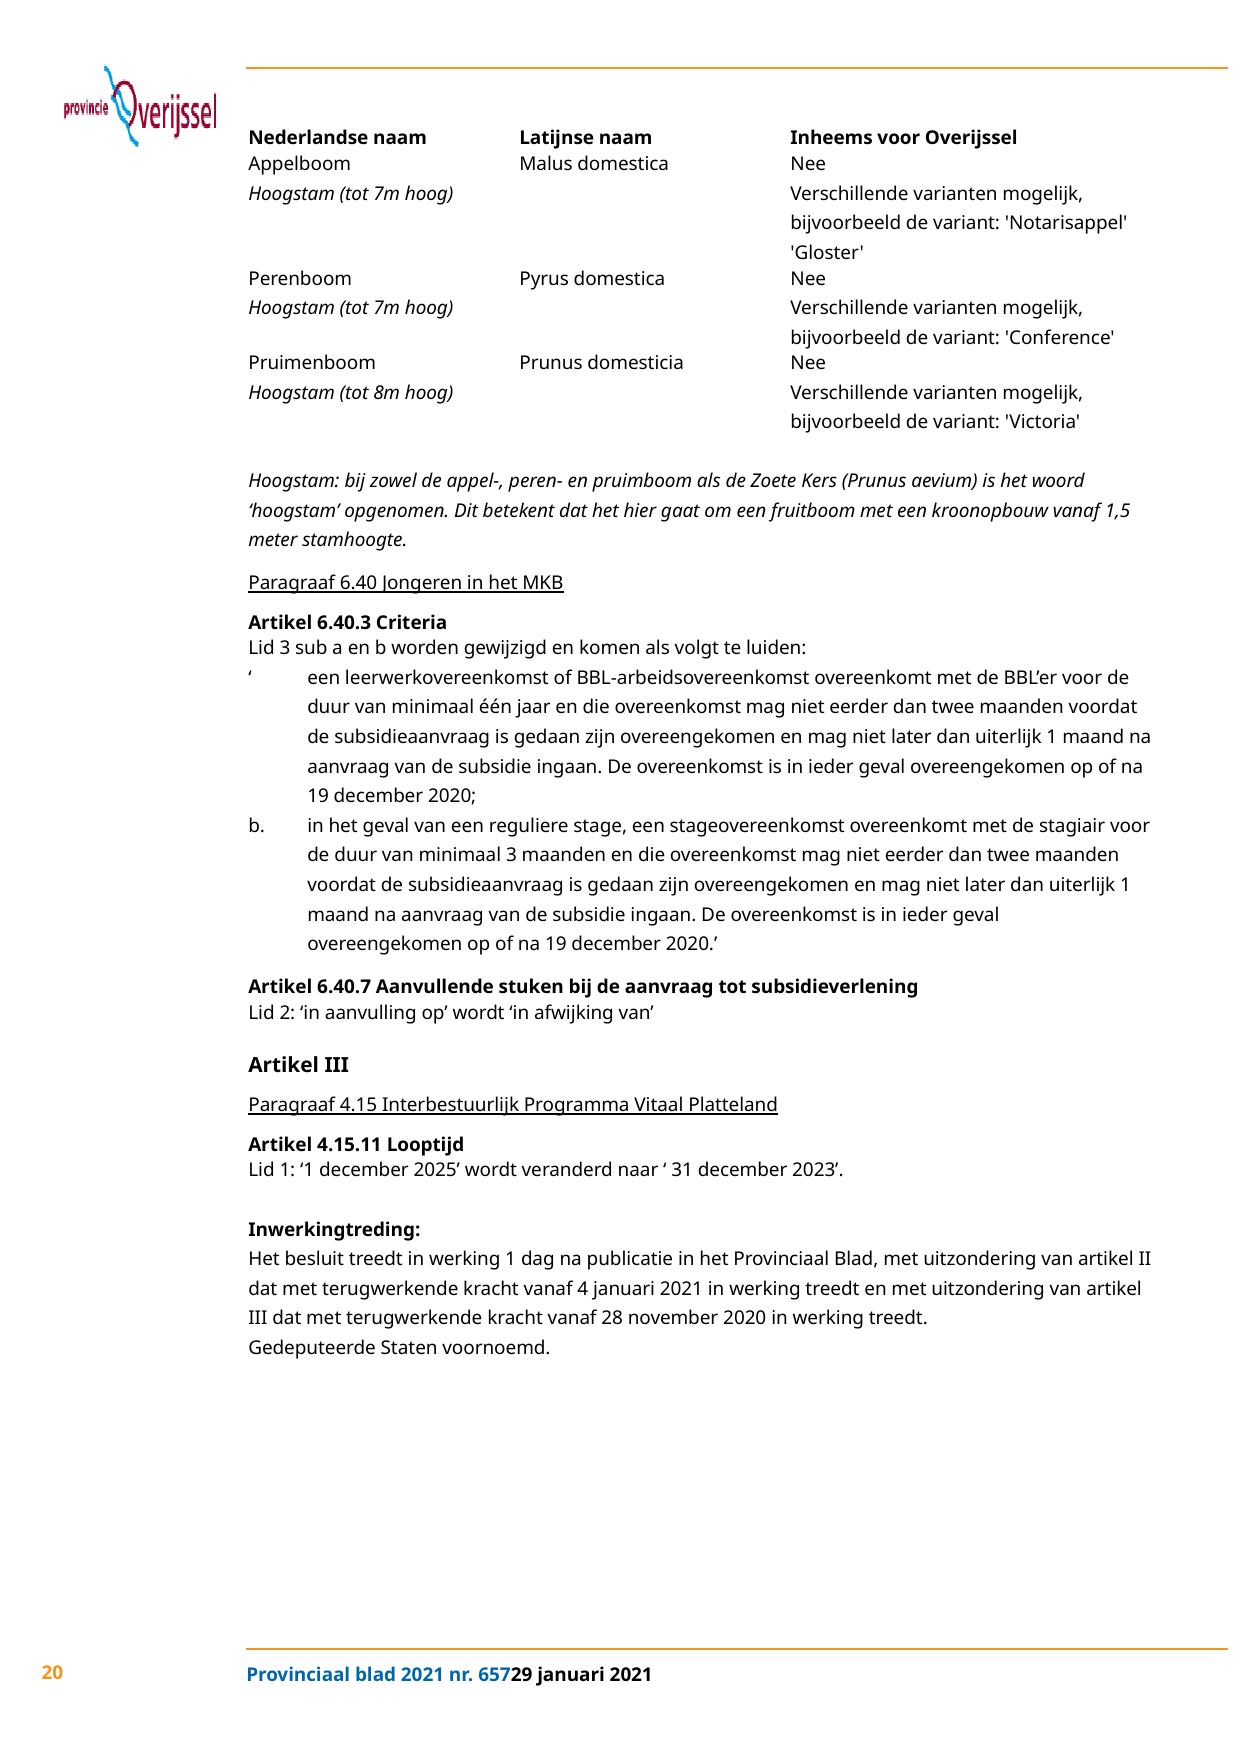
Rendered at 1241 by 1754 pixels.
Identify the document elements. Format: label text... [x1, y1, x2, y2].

table_cell Nee Verschillende varianten mogelijk, bijvoorbeeld de variant: 'Notarisappel' 'Gloster' [790, 150, 1152, 265]
text Inwerkingtreding: [248, 1216, 1152, 1242]
text Het besluit treedt in werking 1 dag na publicatie in het Provinciaal Blad, met uitzondering van artikel II dat met terugwerkende kracht vanaf 4 januari 2021 in werking treedt en met uitzondering van artikel III dat met terugwerkende kracht vanaf 28 november 2020 in werking treedt. [248, 1245, 1152, 1330]
text Artikel III [248, 1050, 1152, 1078]
table_cell Pruimenboom Hoogstam (tot 8m hoog) [248, 350, 519, 434]
picture [41, 47, 231, 172]
list in het geval van een reguliere stage, een stageovereenkomst overeenkomt met de stagiair voor de duur van minimaal 3 maanden en die overeenkomst mag niet eerder dan twee maanden voordat de subsidieaanvraag is gedaan zijn overeengekomen en mag niet later dan uiterlijk 1 maand na aanvraag van de subsidie ingaan. De overeenkomst is in ieder geval overeengekomen op of na 19 december 2020.’ [248, 812, 1152, 956]
table_header Nederlandse naam [248, 125, 519, 150]
text Lid 1: ‘1 december 2025’ wordt veranderd naar ‘ 31 december 2023’. [248, 1157, 1152, 1182]
table_cell Nee Verschillende varianten mogelijk, bijvoorbeeld de variant: 'Conference' [790, 265, 1152, 349]
table_cell Nee Verschillende varianten mogelijk, bijvoorbeeld de variant: 'Victoria' [790, 350, 1152, 434]
list een leerwerkovereenkomst of BBL-arbeidsovereenkomst overeenkomt met de BBL’er voor de duur van minimaal één jaar en die overeenkomst mag niet eerder dan twee maanden voordat de subsidieaanvraag is gedaan zijn overeengekomen en mag niet later dan uiterlijk 1 maand na aanvraag van de subsidie ingaan. De overeenkomst is in ieder geval overeengekomen op of na 19 december 2020; [248, 664, 1152, 808]
table_header Inheems voor Overijssel [790, 125, 1152, 150]
text Gedeputeerde Staten voornoemd. [248, 1334, 1152, 1360]
table_cell Malus domestica [519, 150, 790, 265]
table_header Latijnse naam [519, 125, 790, 150]
text Lid 2: ‘in aanvulling op’ wordt ‘in afwijking van’ [248, 999, 1152, 1025]
table_cell Pyrus domestica [519, 265, 790, 349]
text Artikel 6.40.3 Criteria [248, 609, 1152, 634]
table_cell Perenboom Hoogstam (tot 7m hoog) [248, 265, 519, 349]
text Artikel 6.40.7 Aanvullende stuken bij de aanvraag tot subsidieverlening [248, 973, 1152, 999]
text Paragraaf 6.40 Jongeren in het MKB [248, 569, 1152, 595]
table_cell Appelboom Hoogstam (tot 7m hoog) [248, 150, 519, 265]
text Paragraaf 4.15 Interbestuurlijk Programma Vitaal Platteland [248, 1092, 1152, 1117]
table_cell Prunus domesticia [519, 350, 790, 434]
text Artikel 4.15.11 Looptijd [248, 1131, 1152, 1157]
text Hoogstam: bij zowel de appel-, peren- en pruimboom als de Zoete Kers (Prunus aevium) is het woord ‘hoogstam’ opgenomen. Dit betekent dat het hier gaat om een fruitboom met een kroonopbouw vanaf 1,5 meter stamhoogte. [248, 467, 1152, 552]
text Lid 3 sub a en b worden gewijzigd en komen als volgt te luiden: [248, 634, 1152, 660]
